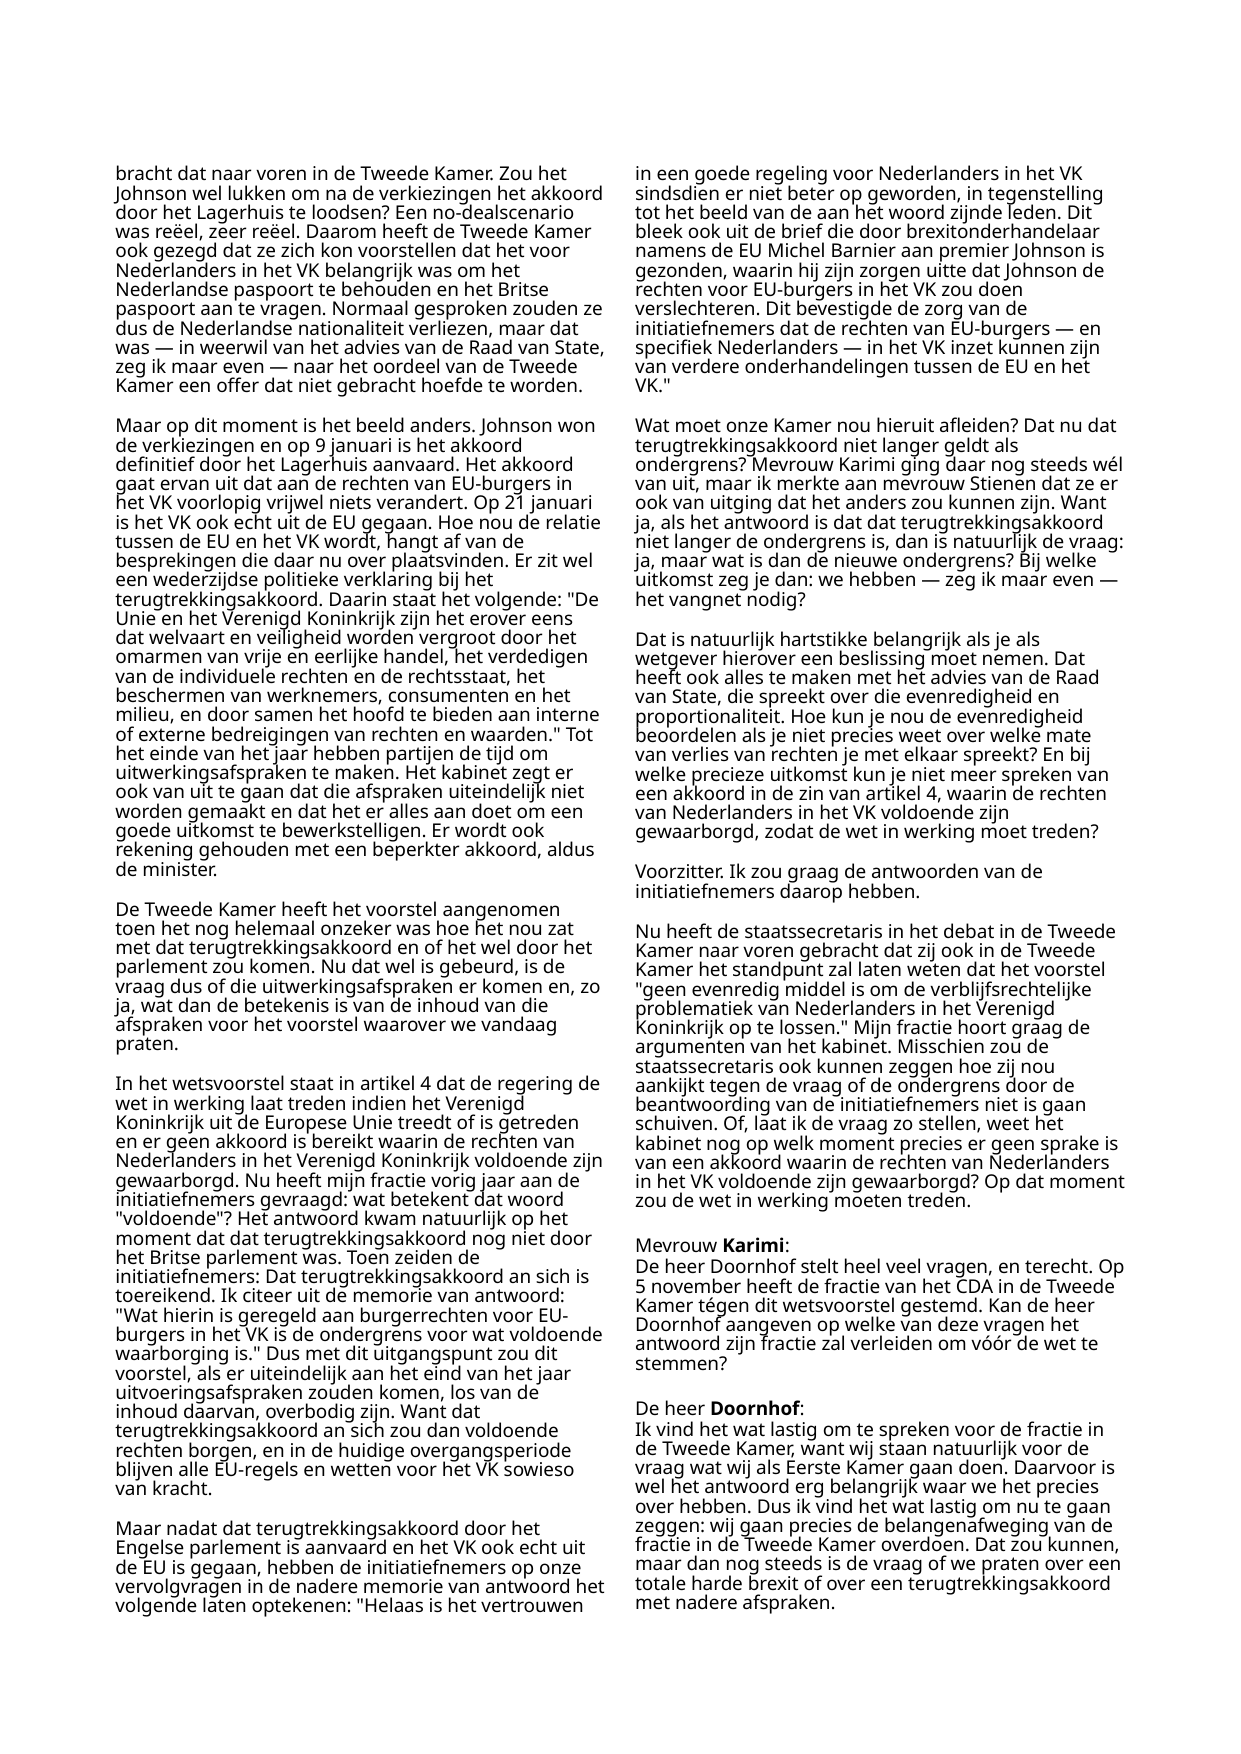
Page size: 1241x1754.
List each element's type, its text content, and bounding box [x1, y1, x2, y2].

text in een goede regeling voor Nederlanders in het VK sindsdien er niet beter op geworden, in tegenstelling tot het beeld van de aan het woord zijnde leden. Dit bleek ook uit de brief die door brexitonderhandelaar namens de EU Michel Barnier aan premier Johnson is gezonden, waarin hij zijn zorgen uitte dat Johnson de rechten voor EU-burgers in het VK zou doen verslechteren. Dit bevestigde de zorg van de initiatiefnemers dat de rechten van EU-burgers — en specifiek Nederlanders — in het VK inzet kunnen zijn van verdere onderhandelingen tussen de EU en het VK." [635, 165, 1125, 397]
text De Tweede Kamer heeft het voorstel aangenomen toen het nog helemaal onzeker was hoe het nou zat met dat terugtrekkingsakkoord en of het wel door het parlement zou komen. Nu dat wel is gebeurd, is de vraag dus of die uitwerkingsafspraken er komen en, zo ja, wat dan de betekenis is van de inhoud van die afspraken voor het voorstel waarover we vandaag praten. [115, 901, 605, 1055]
text Dat is natuurlijk hartstikke belangrijk als je als wetgever hierover een beslissing moet nemen. Dat heeft ook alles te maken met het advies van de Raad van State, die spreekt over die evenredigheid en proportionaliteit. Hoe kun je nou de evenredigheid beoordelen als je niet precies weet over welke mate van verlies van rechten je met elkaar spreekt? En bij welke precieze uitkomst kun je niet meer spreken van een akkoord in de zin van artikel 4, waarin de rechten van Nederlanders in het VK voldoende zijn gewaarborgd, zodat de wet in werking moet treden? [635, 631, 1125, 843]
text Ik vind het wat lastig om te spreken voor de fractie in de Tweede Kamer, want wij staan natuurlijk voor de vraag wat wij als Eerste Kamer gaan doen. Daarvoor is wel het antwoord erg belangrijk waar we het precies over hebben. Dus ik vind het wat lastig om nu te gaan zeggen: wij gaan precies de belangenafweging van de fractie in de Tweede Kamer overdoen. Dat zou kunnen, maar dan nog steeds is de vraag of we praten over een totale harde brexit of over een terugtrekkingsakkoord met nadere afspraken. [635, 1421, 1125, 1613]
text In het wetsvoorstel staat in artikel 4 dat de regering de wet in werking laat treden indien het Verenigd Koninkrijk uit de Europese Unie treedt of is getreden en er geen akkoord is bereikt waarin de rechten van Nederlanders in het Verenigd Koninkrijk voldoende zijn gewaarborgd. Nu heeft mijn fractie vorig jaar aan de initiatiefnemers gevraagd: wat betekent dat woord "voldoende"? Het antwoord kwam natuurlijk op het moment dat dat terugtrekkingsakkoord nog niet door het Britse parlement was. Toen zeiden de initiatiefnemers: Dat terugtrekkingsakkoord an sich is toereikend. Ik citeer uit de memorie van antwoord: "Wat hierin is geregeld aan burgerrechten voor EU-burgers in het VK is de ondergrens voor wat voldoende waarborging is." Dus met dit uitgangspunt zou dit voorstel, als er uiteindelijk aan het eind van het jaar uitvoeringsafspraken zouden komen, los van de inhoud daarvan, overbodig zijn. Want dat terugtrekkingsakkoord an sich zou dan voldoende rechten borgen, en in de huidige overgangsperiode blijven alle EU-regels en wetten voor het VK sowieso van kracht. [115, 1075, 605, 1499]
text De heer Doornhof stelt heel veel vragen, en terecht. Op 5 november heeft de fractie van het CDA in de Tweede Kamer tégen dit wetsvoorstel gestemd. Kan de heer Doornhof aangeven op welke van deze vragen het antwoord zijn fractie zal verleiden om vóór de wet te stemmen? [635, 1258, 1125, 1374]
text Maar op dit moment is het beeld anders. Johnson won de verkiezingen en op 9 januari is het akkoord definitief door het Lagerhuis aanvaard. Het akkoord gaat ervan uit dat aan de rechten van EU-burgers in het VK voorlopig vrijwel niets verandert. Op 21 januari is het VK ook echt uit de EU gegaan. Hoe nou de relatie tussen de EU en het VK wordt, hangt af van de besprekingen die daar nu over plaatsvinden. Er zit wel een wederzijdse politieke verklaring bij het terugtrekkingsakkoord. Daarin staat het volgende: "De Unie en het Verenigd Koninkrijk zijn het erover eens dat welvaart en veiligheid worden vergroot door het omarmen van vrije en eerlijke handel, het verdedigen van de individuele rechten en de rechtsstaat, het beschermen van werknemers, consumenten en het milieu, en door samen het hoofd te bieden aan interne of externe bedreigingen van rechten en waarden." Tot het einde van het jaar hebben partijen de tijd om uitwerkingsafspraken te maken. Het kabinet zegt er ook van uit te gaan dat die afspraken uiteindelijk niet worden gemaakt en dat het er alles aan doet om een goede uitkomst te bewerkstelligen. Er wordt ook rekening gehouden met een beperkter akkoord, aldus de minister. [115, 417, 605, 880]
text De heer Doornhof: [635, 1395, 1125, 1421]
text Wat moet onze Kamer nou hieruit afleiden? Dat nu dat terugtrekkingsakkoord niet langer geldt als ondergrens? Mevrouw Karimi ging daar nog steeds wél van uit, maar ik merkte aan mevrouw Stienen dat ze er ook van uitging dat het anders zou kunnen zijn. Want ja, als het antwoord is dat dat terugtrekkingsakkoord niet langer de ondergrens is, dan is natuurlijk de vraag: ja, maar wat is dan de nieuwe ondergrens? Bij welke uitkomst zeg je dan: we hebben — zeg ik maar even — het vangnet nodig? [635, 417, 1125, 610]
text Maar nadat dat terugtrekkingsakkoord door het Engelse parlement is aanvaard en het VK ook echt uit de EU is gegaan, hebben de initiatiefnemers op onze vervolgvragen in de nadere memorie van antwoord het volgende laten optekenen: "Helaas is het vertrouwen [115, 1520, 605, 1616]
text Voorzitter. Ik zou graag de antwoorden van de initiatiefnemers daarop hebben. [635, 863, 1125, 902]
text bracht dat naar voren in de Tweede Kamer. Zou het Johnson wel lukken om na de verkiezingen het akkoord door het Lagerhuis te loodsen? Een no-dealscenario was reëel, zeer reëel. Daarom heeft de Tweede Kamer ook gezegd dat ze zich kon voorstellen dat het voor Nederlanders in het VK belangrijk was om het Nederlandse paspoort te behouden en het Britse paspoort aan te vragen. Normaal gesproken zouden ze dus de Nederlandse nationaliteit verliezen, maar dat was — in weerwil van het advies van de Raad van State, zeg ik maar even — naar het oordeel van de Tweede Kamer een offer dat niet gebracht hoefde te worden. [115, 165, 605, 397]
text Nu heeft de staatssecretaris in het debat in de Tweede Kamer naar voren gebracht dat zij ook in de Tweede Kamer het standpunt zal laten weten dat het voorstel "geen evenredig middel is om de verblijfsrechtelijke problematiek van Nederlanders in het Verenigd Koninkrijk op te lossen." Mijn fractie hoort graag de argumenten van het kabinet. Misschien zou de staatssecretaris ook kunnen zeggen hoe zij nou aankijkt tegen de vraag of de ondergrens door de beantwoording van de initiatiefnemers niet is gaan schuiven. Of, laat ik de vraag zo stellen, weet het kabinet nog op welk moment precies er geen sprake is van een akkoord waarin de rechten van Nederlanders in het VK voldoende zijn gewaarborgd? Op dat moment zou de wet in werking moeten treden. [635, 923, 1125, 1212]
text Mevrouw Karimi: [635, 1233, 1125, 1258]
